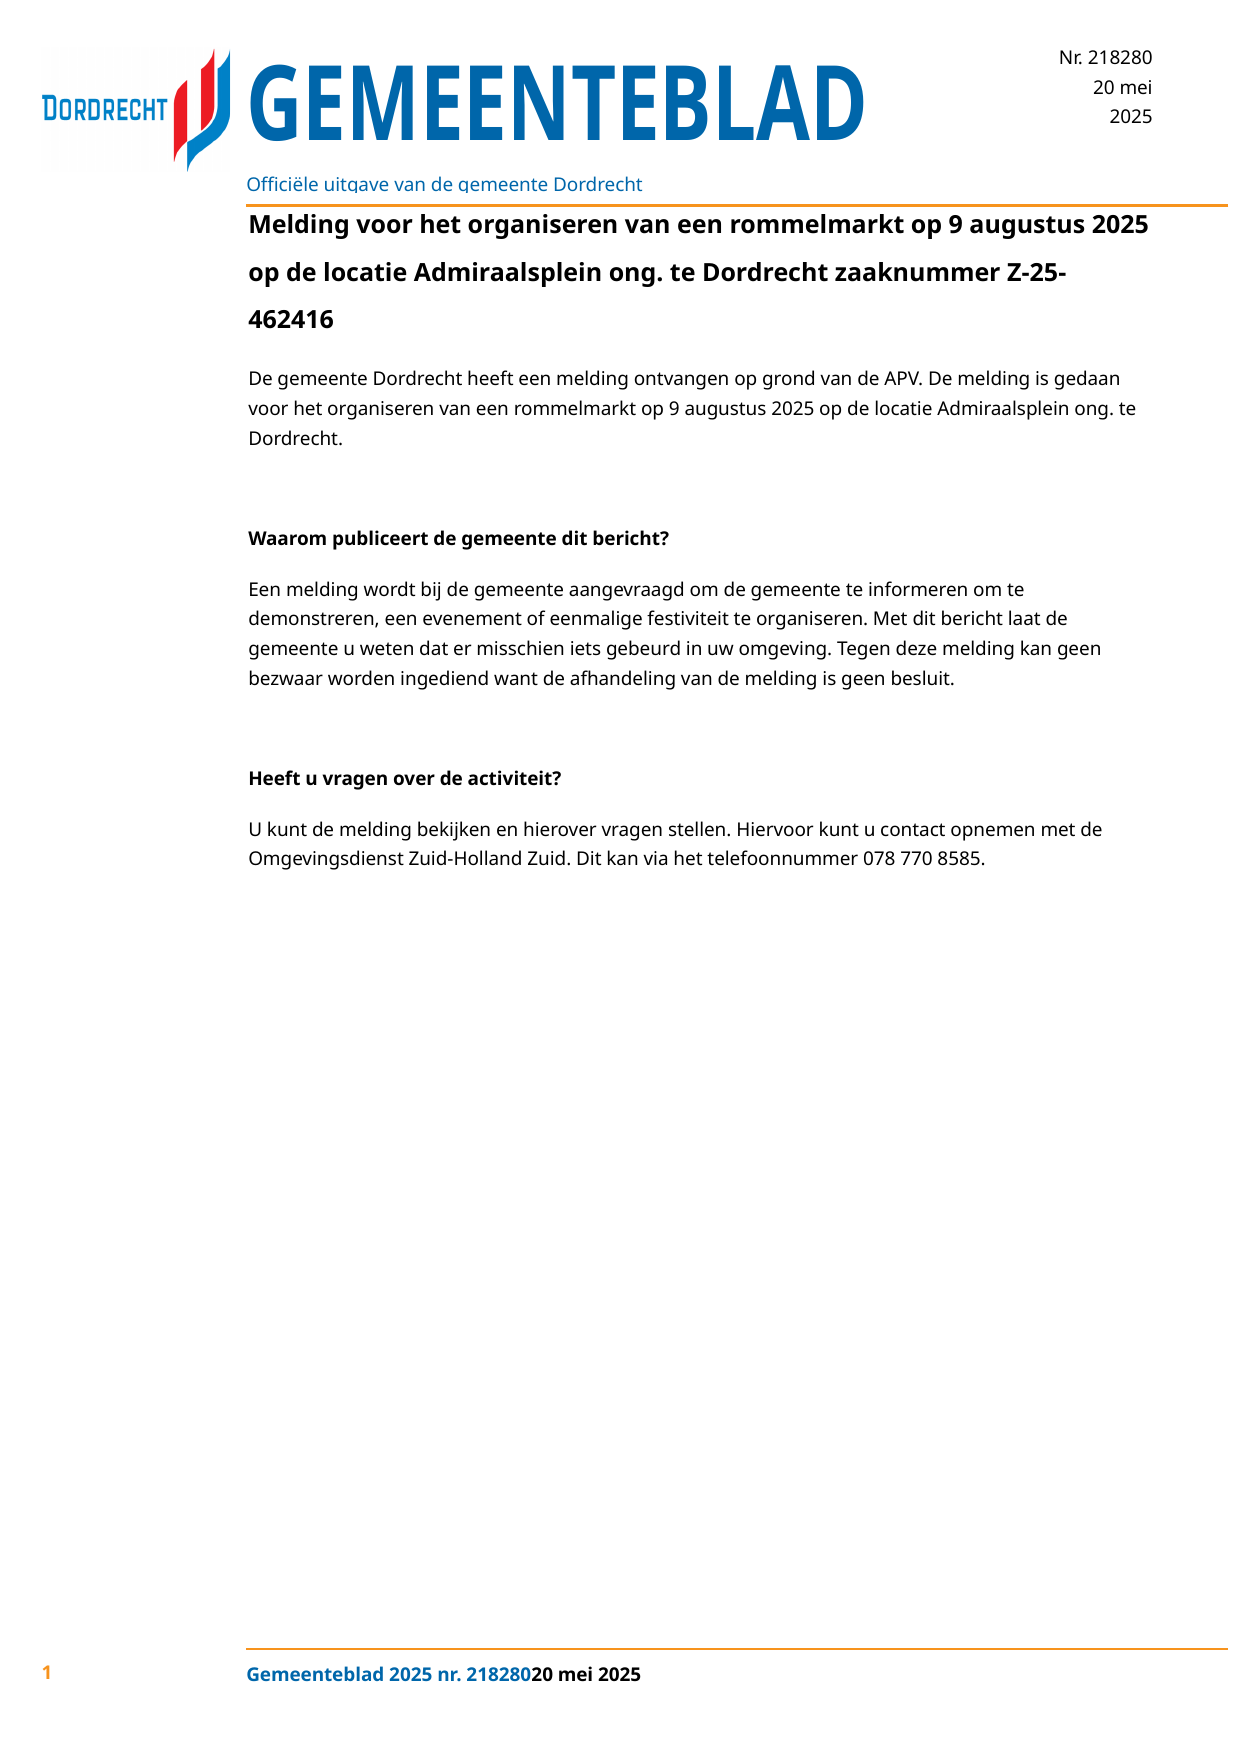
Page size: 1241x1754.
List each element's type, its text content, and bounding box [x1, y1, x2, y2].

text Een melding wordt bij de gemeente aangevraagd om de gemeente te informeren om te demonstreren, een evenement of eenmalige festiviteit te organiseren. Met dit bericht laat de gemeente u weten dat er misschien iets gebeurd in uw omgeving. Tegen deze melding kan geen bezwaar worden ingediend want de afhandeling van de melding is geen besluit. [248, 576, 1152, 690]
text Waarom publiceert de gemeente dit bericht? [248, 526, 1152, 551]
text Melding voor het organiseren van een rommelmarkt op 9 augustus 2025 op de locatie Admiraalsplein ong. te Dordrecht zaaknummer Z-25-462416 [248, 207, 1152, 336]
text U kunt de melding bekijken en hierover vragen stellen. Hiervoor kunt u contact opnemen met de Omgevingsdienst Zuid-Holland Zuid. Dit kan via het telefoonnummer 078 770 8585. [248, 816, 1152, 871]
text Heeft u vragen over de activiteit? [248, 766, 1152, 791]
text De gemeente Dordrecht heeft een melding ontvangen op grond van de APV. De melding is gedaan voor het organiseren van een rommelmarkt op 9 augustus 2025 op de locatie Admiraalsplein ong. te Dordrecht. [248, 366, 1152, 450]
picture [41, 47, 231, 172]
